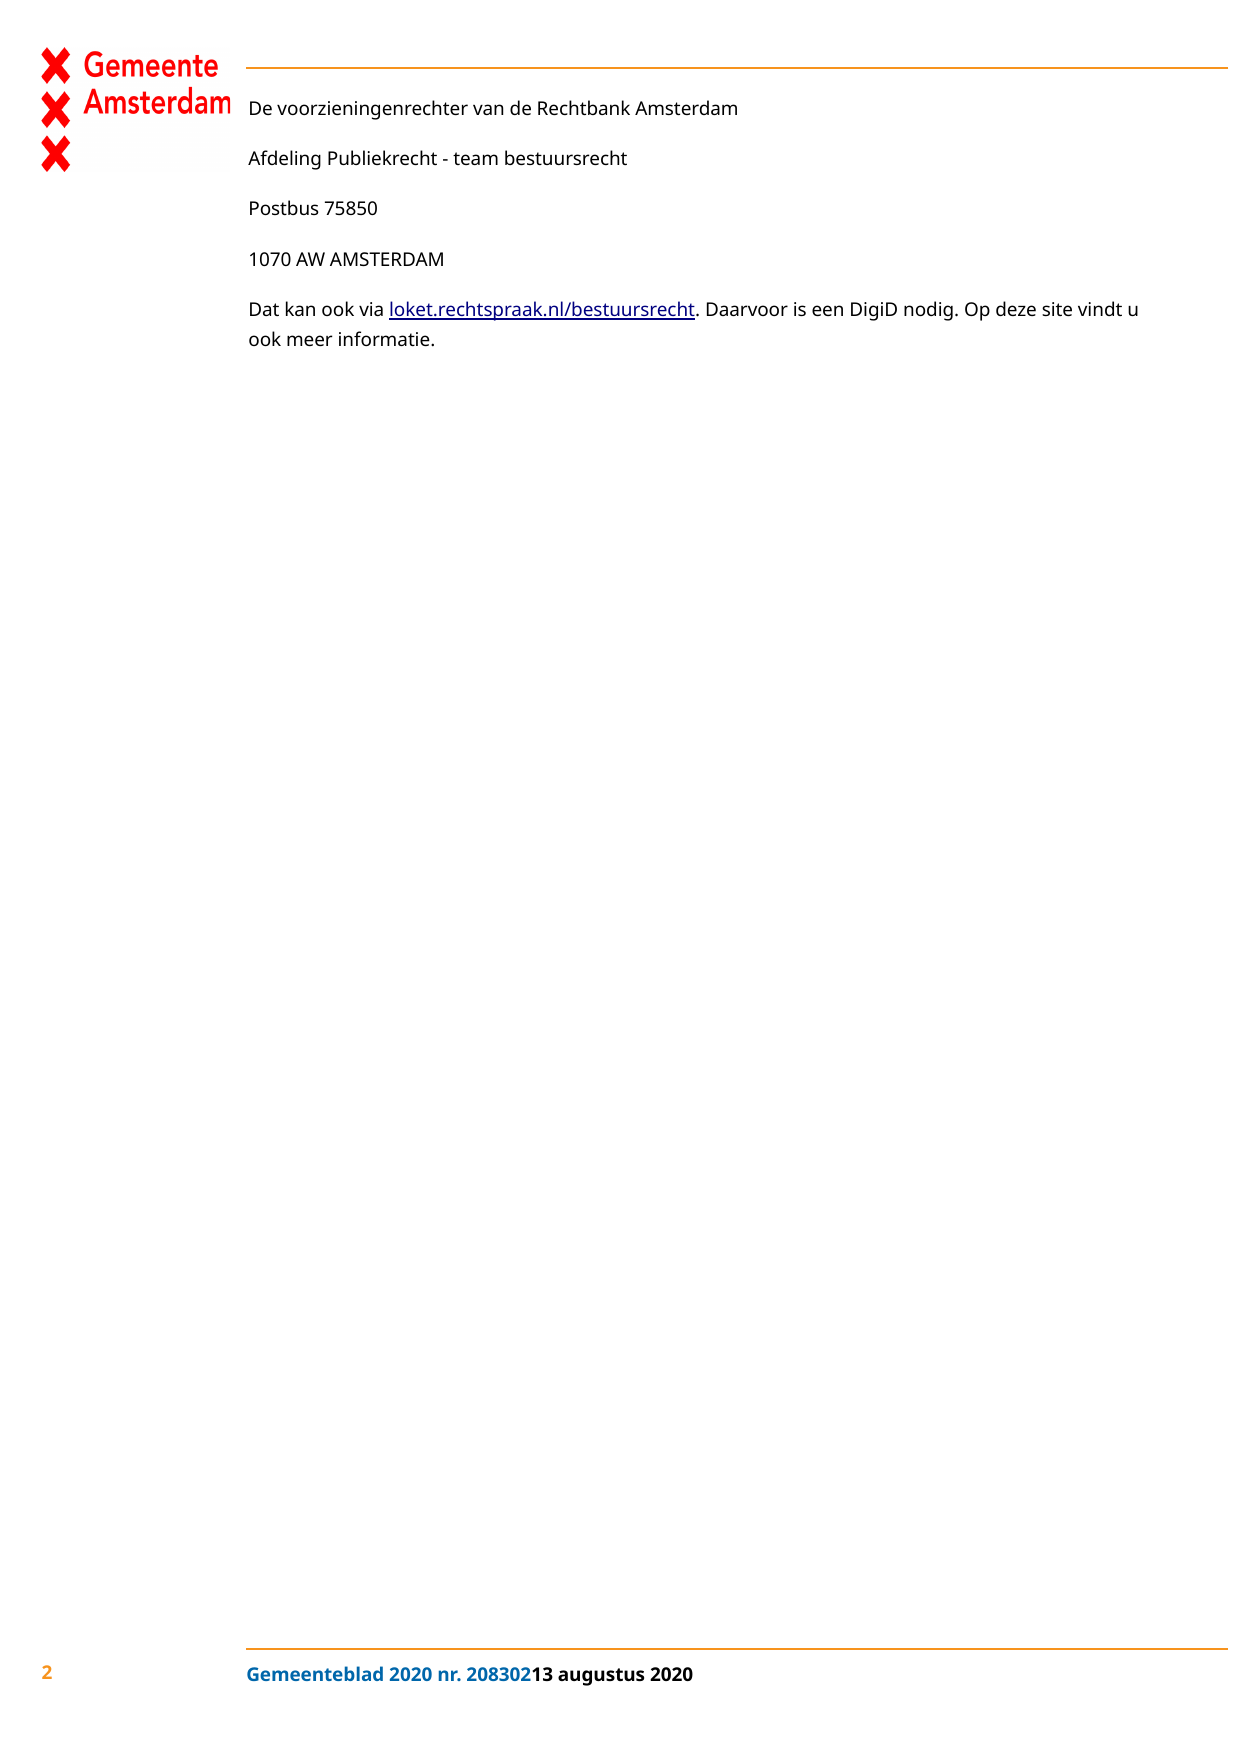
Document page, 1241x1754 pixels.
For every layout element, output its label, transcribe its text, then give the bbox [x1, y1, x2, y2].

picture [41, 47, 231, 172]
text De voorzieningenrechter van de Rechtbank Amsterdam [248, 95, 1152, 121]
text Afdeling Publiekrecht - team bestuursrecht [248, 145, 1152, 171]
text Postbus 75850 [248, 196, 1152, 221]
text 1070 AW AMSTERDAM [248, 246, 1152, 272]
text Dat kan ook via loket.rechtspraak.nl/bestuursrecht. Daarvoor is een DigiD nodig. Op deze site vindt u ook meer informatie. [248, 296, 1152, 352]
